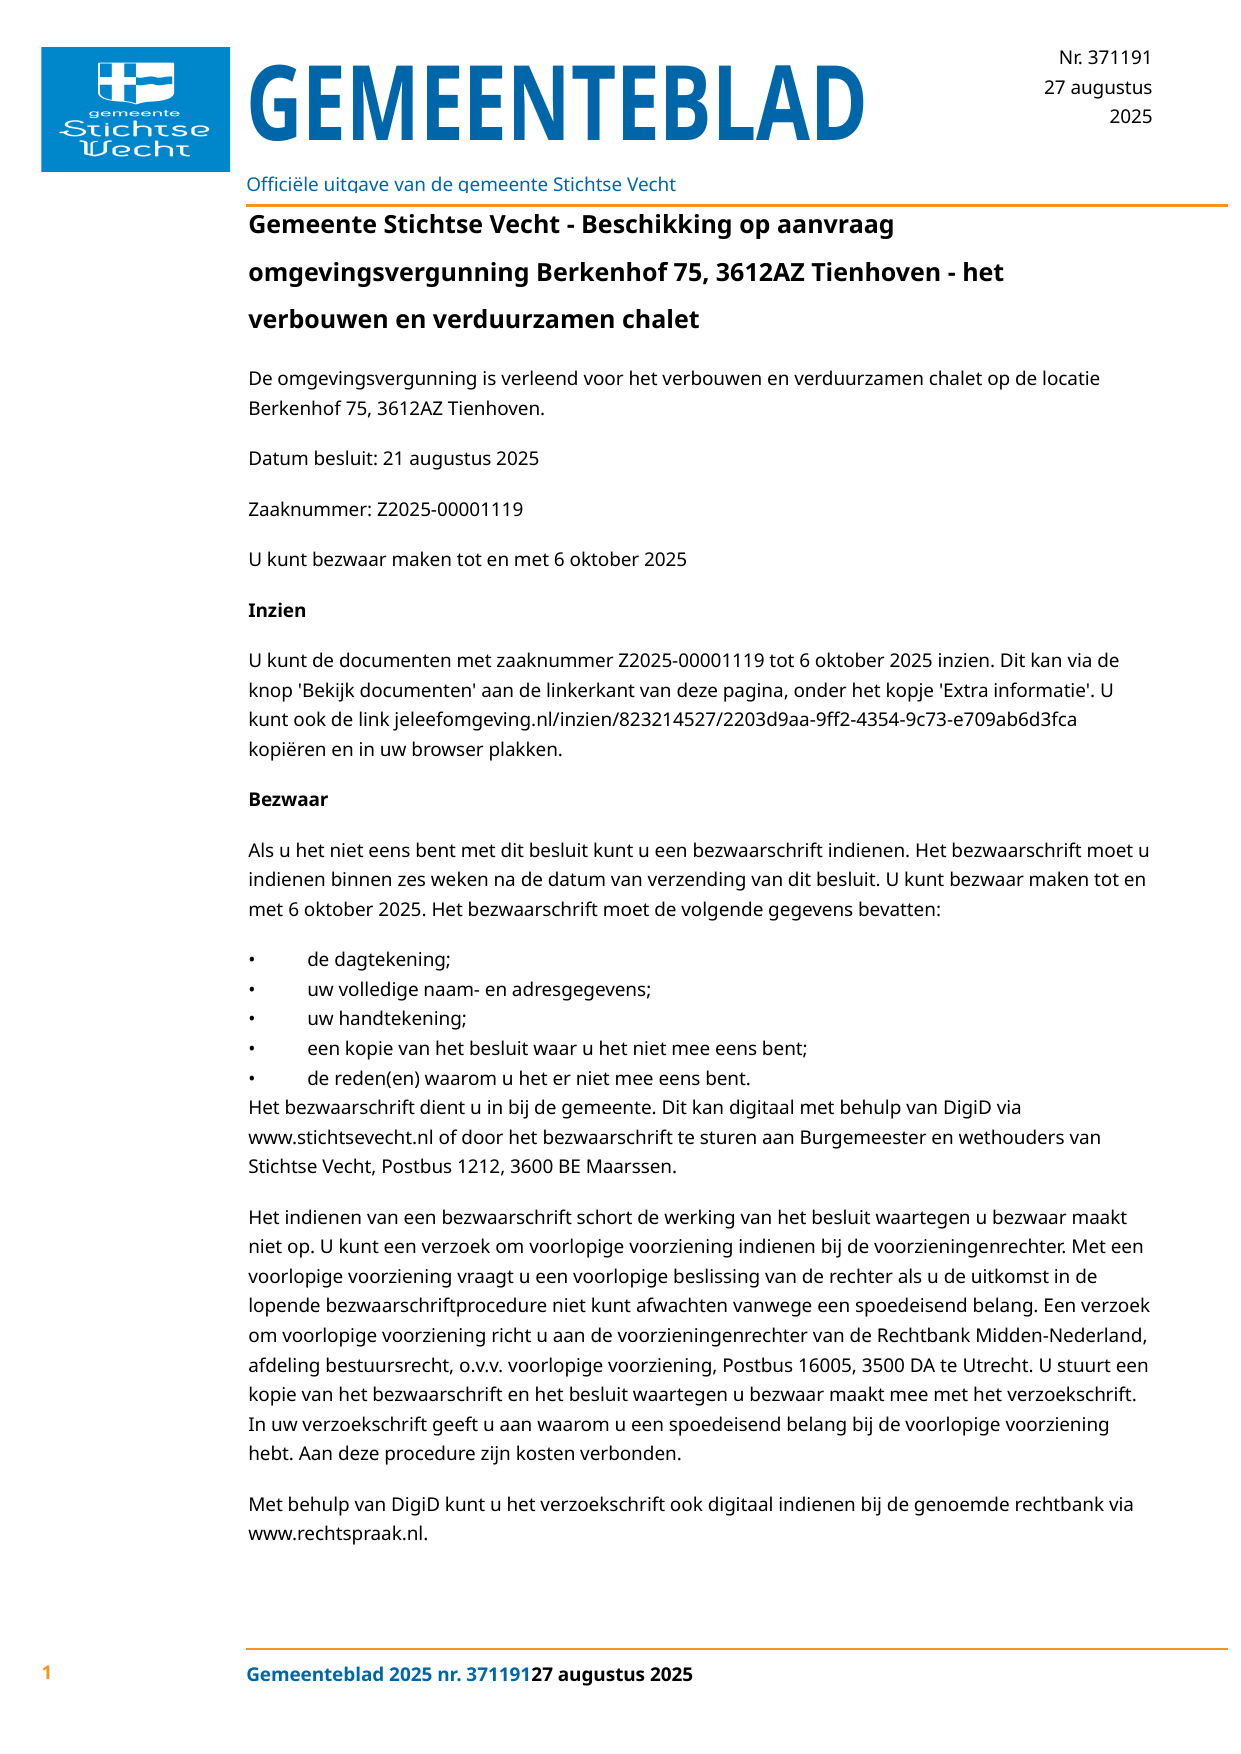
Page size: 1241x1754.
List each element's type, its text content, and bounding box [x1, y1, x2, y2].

text Het indienen van een bezwaarschrift schort de werking van het besluit waartegen u bezwaar maakt niet op. U kunt een verzoek om voorlopige voorziening indienen bij de voorzieningenrechter. Met een voorlopige voorziening vraagt u een voorlopige beslissing van de rechter als u de uitkomst in de lopende bezwaarschriftprocedure niet kunt afwachten vanwege een spoedeisend belang. Een verzoek om voorlopige voorziening richt u aan de voorzieningenrechter van de Rechtbank Midden-Nederland, afdeling bestuursrecht, o.v.v. voorlopige voorziening, Postbus 16005, 3500 DA te Utrecht. U stuurt een kopie van het bezwaarschrift en het besluit waartegen u bezwaar maakt mee met het verzoekschrift. In uw verzoekschrift geeft u aan waarom u een spoedeisend belang bij de voorlopige voorziening hebt. Aan deze procedure zijn kosten verbonden. [248, 1204, 1152, 1466]
list de dagtekening; [248, 946, 1152, 972]
text Als u het niet eens bent met dit besluit kunt u een bezwaarschrift indienen. Het bezwaarschrift moet u indienen binnen zes weken na de datum van verzending van dit besluit. U kunt bezwaar maken tot en met 6 oktober 2025. Het bezwaarschrift moet de volgende gegevens bevatten: [248, 837, 1152, 922]
text Gemeente Stichtse Vecht - Beschikking op aanvraag omgevingsvergunning Berkenhof 75, 3612AZ Tienhoven - het verbouwen en verduurzamen chalet [248, 207, 1152, 336]
picture [99, 63, 135, 101]
picture [137, 63, 174, 103]
list uw handtekening; [248, 1006, 1152, 1031]
text Datum besluit: 21 augustus 2025 [248, 446, 1152, 471]
text U kunt bezwaar maken tot en met 6 oktober 2025 [248, 546, 1152, 572]
text Het bezwaarschrift dient u in bij de gemeente. Dit kan digitaal met behulp van DigiD via www.stichtsevecht.nl of door het bezwaarschrift te sturen aan Burgemeester en wethouders van Stichtse Vecht, Postbus 1212, 3600 BE Maarssen. [248, 1094, 1152, 1179]
list uw volledige naam- en adresgegevens; [248, 976, 1152, 1002]
text De omgevingsvergunning is verleend voor het verbouwen en verduurzamen chalet op de locatie Berkenhof 75, 3612AZ Tienhoven. [248, 366, 1152, 421]
list de reden(en) waarom u het er niet mee eens bent. [248, 1065, 1152, 1090]
list een kopie van het besluit waar u het niet mee eens bent; [248, 1035, 1152, 1061]
text Bezwaar [248, 786, 1152, 812]
text U kunt de documenten met zaaknummer Z2025-00001119 tot 6 oktober 2025 inzien. Dit kan via de knop 'Bekijk documenten' aan de linkerkant van deze pagina, onder het kopje 'Extra informatie'. U kunt ook de link jeleefomgeving.nl/inzien/823214527/2203d9aa-9ff2-4354-9c73-e709ab6d3fca kopiëren en in uw browser plakken. [248, 647, 1152, 762]
text Zaaknummer: Z2025-00001119 [248, 496, 1152, 522]
text Met behulp van DigiD kunt u het verzoekschrift ook digitaal indienen bij de genoemde rechtbank via www.rechtspraak.nl. [248, 1491, 1152, 1546]
text Inzien [248, 597, 1152, 622]
